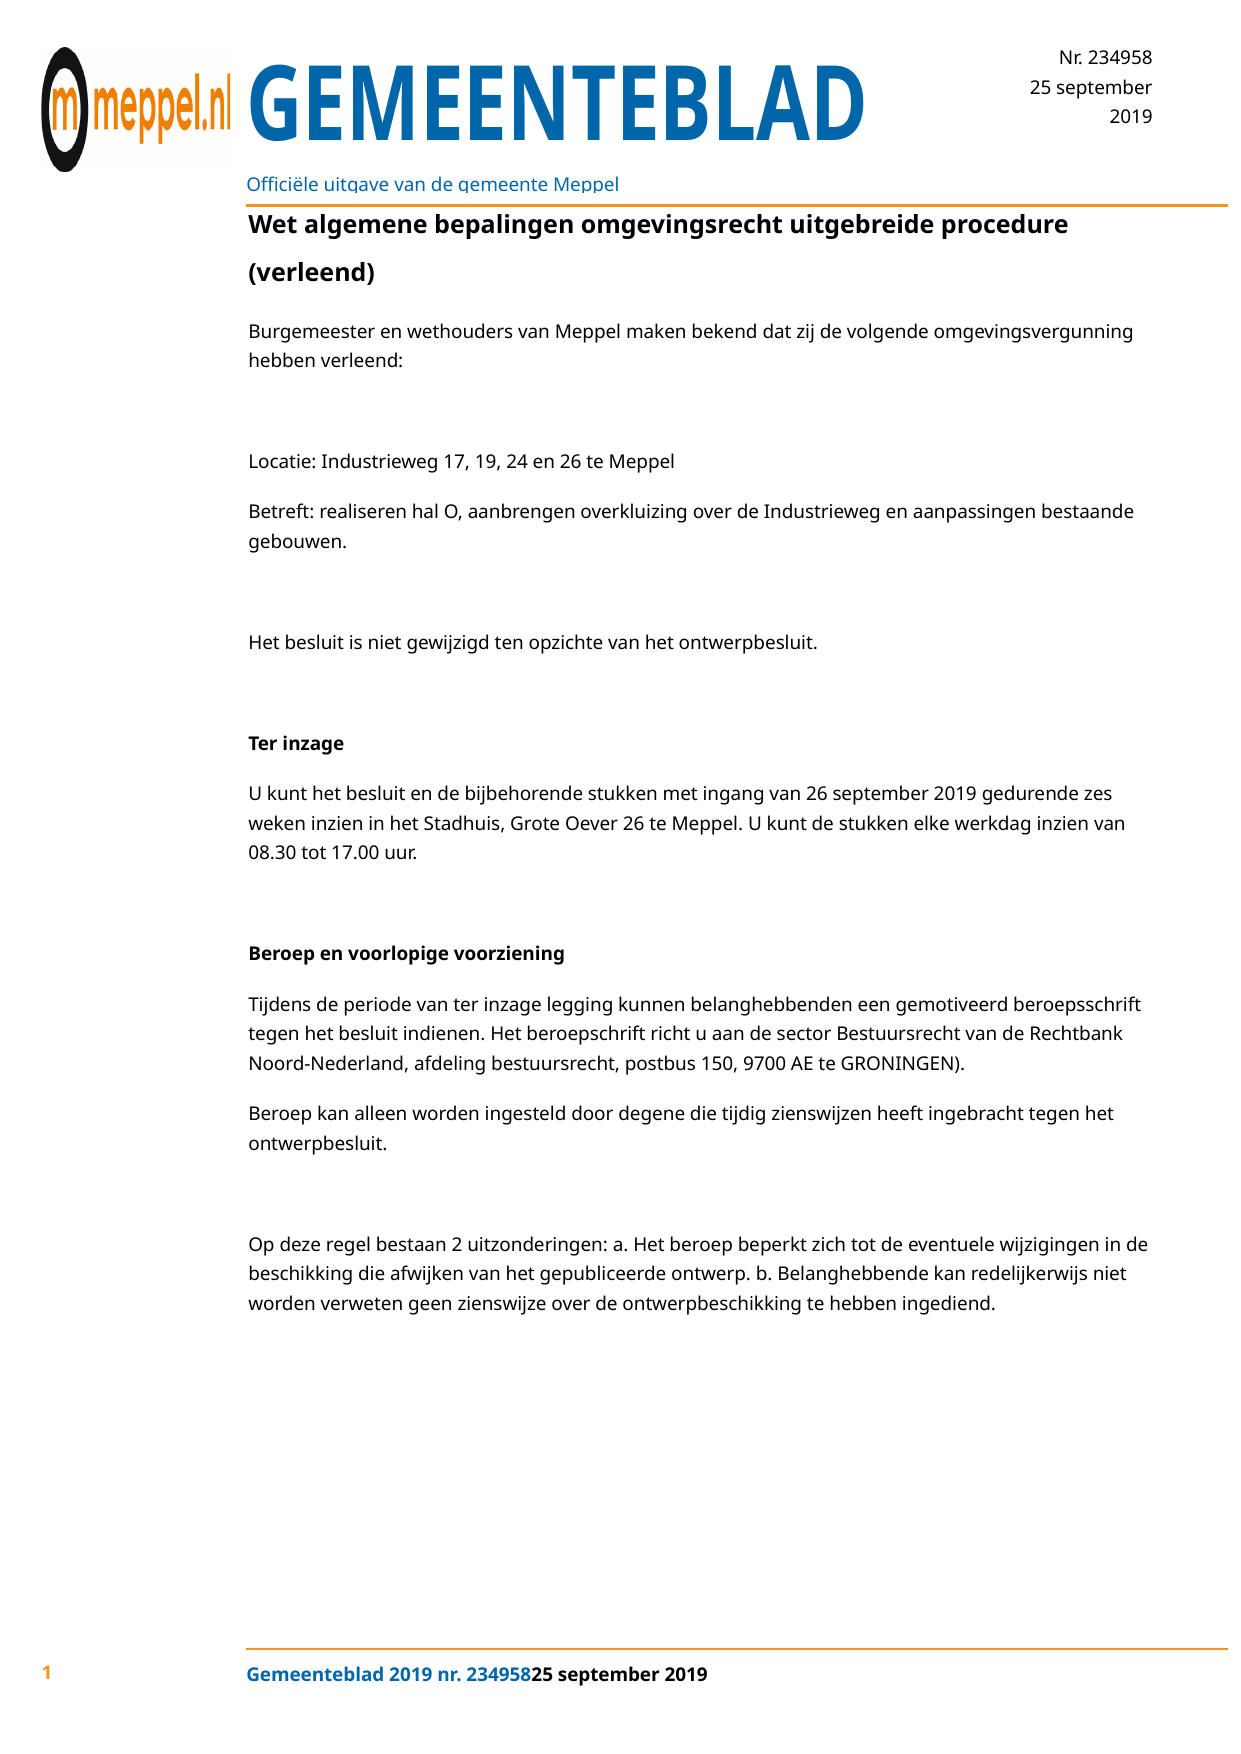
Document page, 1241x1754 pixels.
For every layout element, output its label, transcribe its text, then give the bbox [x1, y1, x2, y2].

text Op deze regel bestaan 2 uitzonderingen: a. Het beroep beperkt zich tot de eventuele wijzigingen in de beschikking die afwijken van het gepubliceerde ontwerp. b. Belanghebbende kan redelijkerwijs niet worden verweten geen zienswijze over de ontwerpbeschikking te hebben ingediend. [248, 1231, 1152, 1316]
text U kunt het besluit en de bijbehorende stukken met ingang van 26 september 2019 gedurende zes weken inzien in het Stadhuis, Grote Oever 26 te Meppel. U kunt de stukken elke werkdag inzien van 08.30 tot 17.00 uur. [248, 780, 1152, 865]
text Beroep en voorlopige voorziening [248, 940, 1152, 966]
text Ter inzage [248, 730, 1152, 756]
text Locatie: Industrieweg 17, 19, 24 en 26 te Meppel [248, 448, 1152, 474]
text Beroep kan alleen worden ingesteld door degene die tijdig zienswijzen heeft ingebracht tegen het ontwerpbesluit. [248, 1100, 1152, 1156]
text Het besluit is niet gewijzigd ten opzichte van het ontwerpbesluit. [248, 629, 1152, 655]
picture [41, 47, 231, 172]
text Tijdens de periode van ter inzage legging kunnen belanghebbenden een gemotiveerd beroepsschrift tegen het besluit indienen. Het beroepschrift richt u aan de sector Bestuursrecht van de Rechtbank Noord-Nederland, afdeling bestuursrecht, postbus 150, 9700 AE te GRONINGEN). [248, 991, 1152, 1076]
text Burgemeester en wethouders van Meppel maken bekend dat zij de volgende omgevingsvergunning hebben verleend: [248, 318, 1152, 373]
text Wet algemene bepalingen omgevingsrecht uitgebreide procedure (verleend) [248, 207, 1152, 288]
text Betreft: realiseren hal O, aanbrengen overkluizing over de Industrieweg en aanpassingen bestaande gebouwen. [248, 499, 1152, 554]
